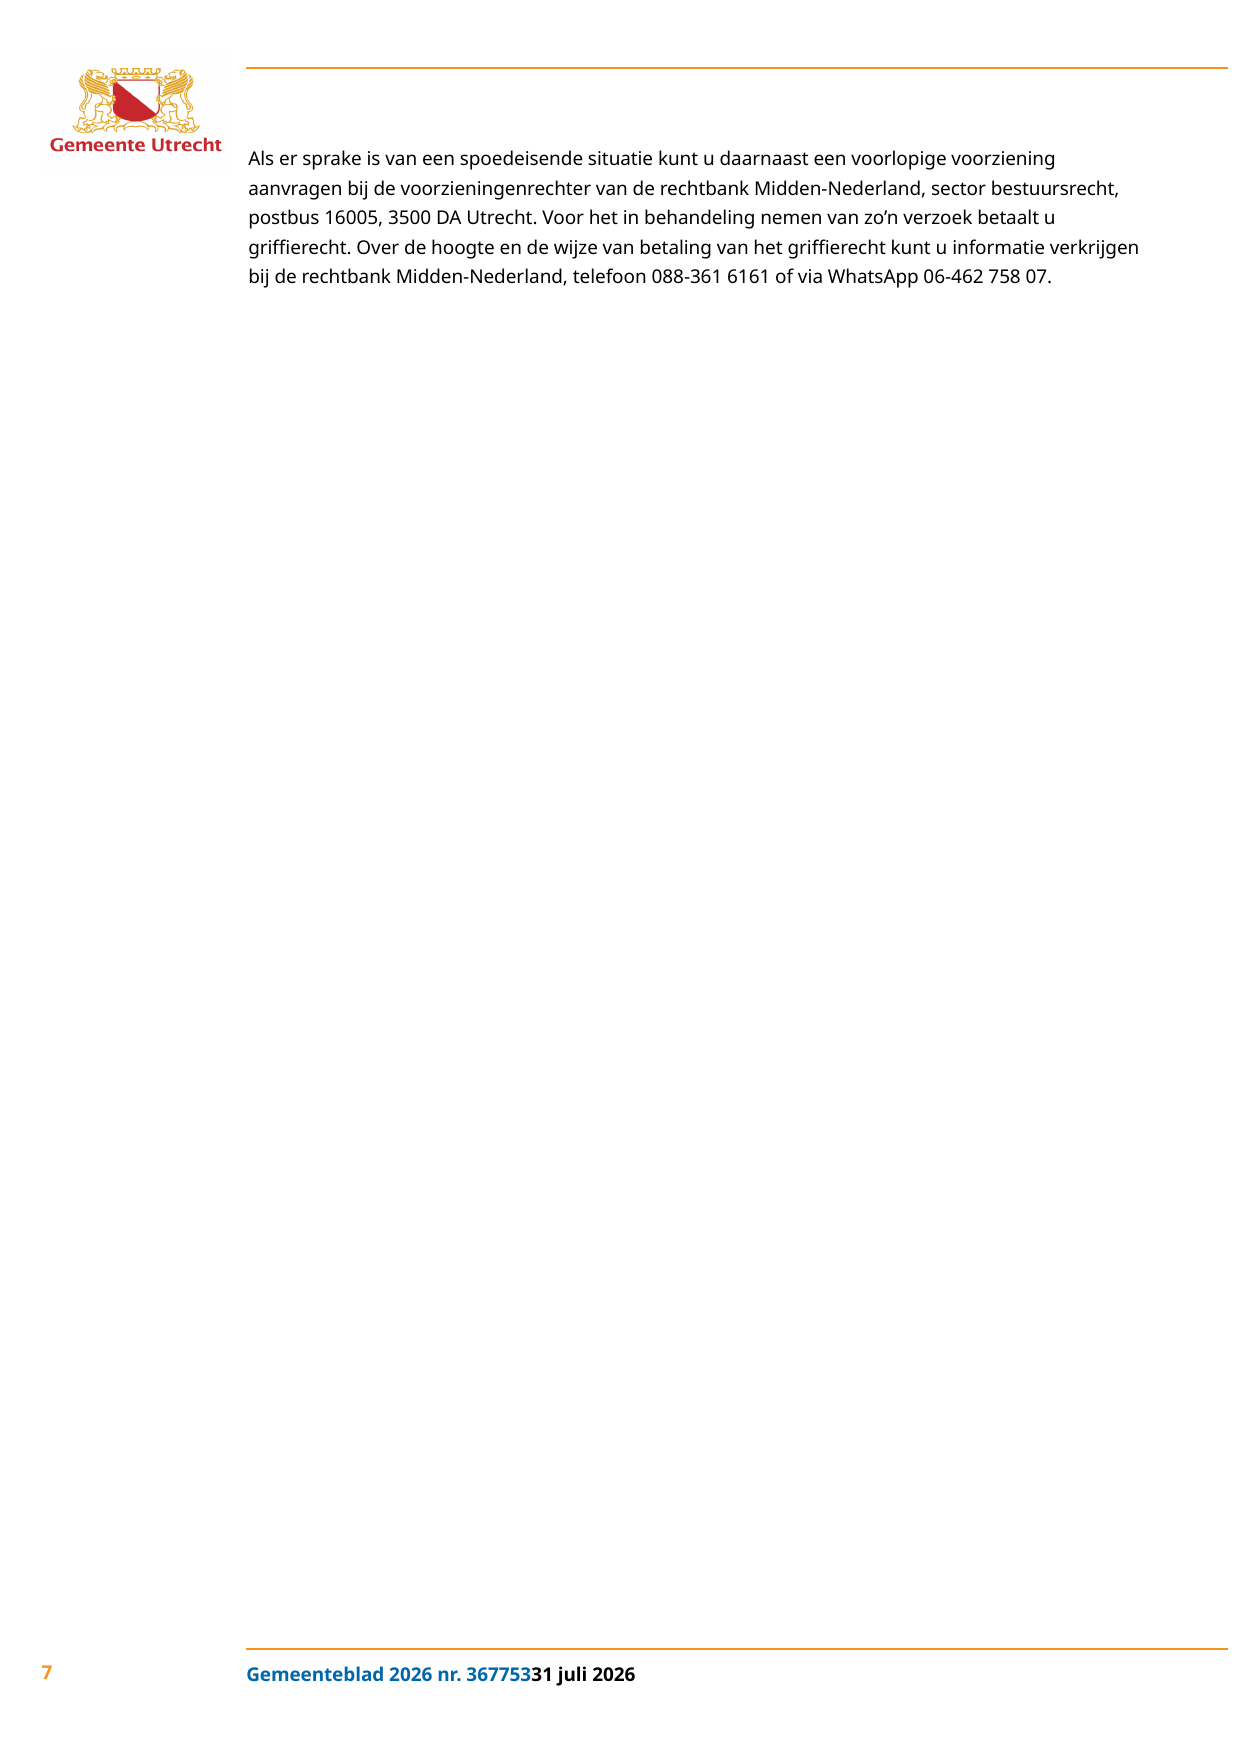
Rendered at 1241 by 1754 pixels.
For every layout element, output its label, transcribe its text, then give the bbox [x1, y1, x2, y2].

picture [41, 47, 231, 172]
text Als er sprake is van een spoedeisende situatie kunt u daarnaast een voorlopige voorziening aanvragen bij de voorzieningenrechter van de rechtbank Midden-Nederland, sector bestuursrecht, postbus 16005, 3500 DA Utrecht. Voor het in behandeling nemen van zo’n verzoek betaalt u griffierecht. Over de hoogte en de wijze van betaling van het griffierecht kunt u informatie verkrijgen bij de rechtbank Midden-Nederland, telefoon 088-361 6161 of via WhatsApp 06-462 758 07. [248, 145, 1152, 289]
